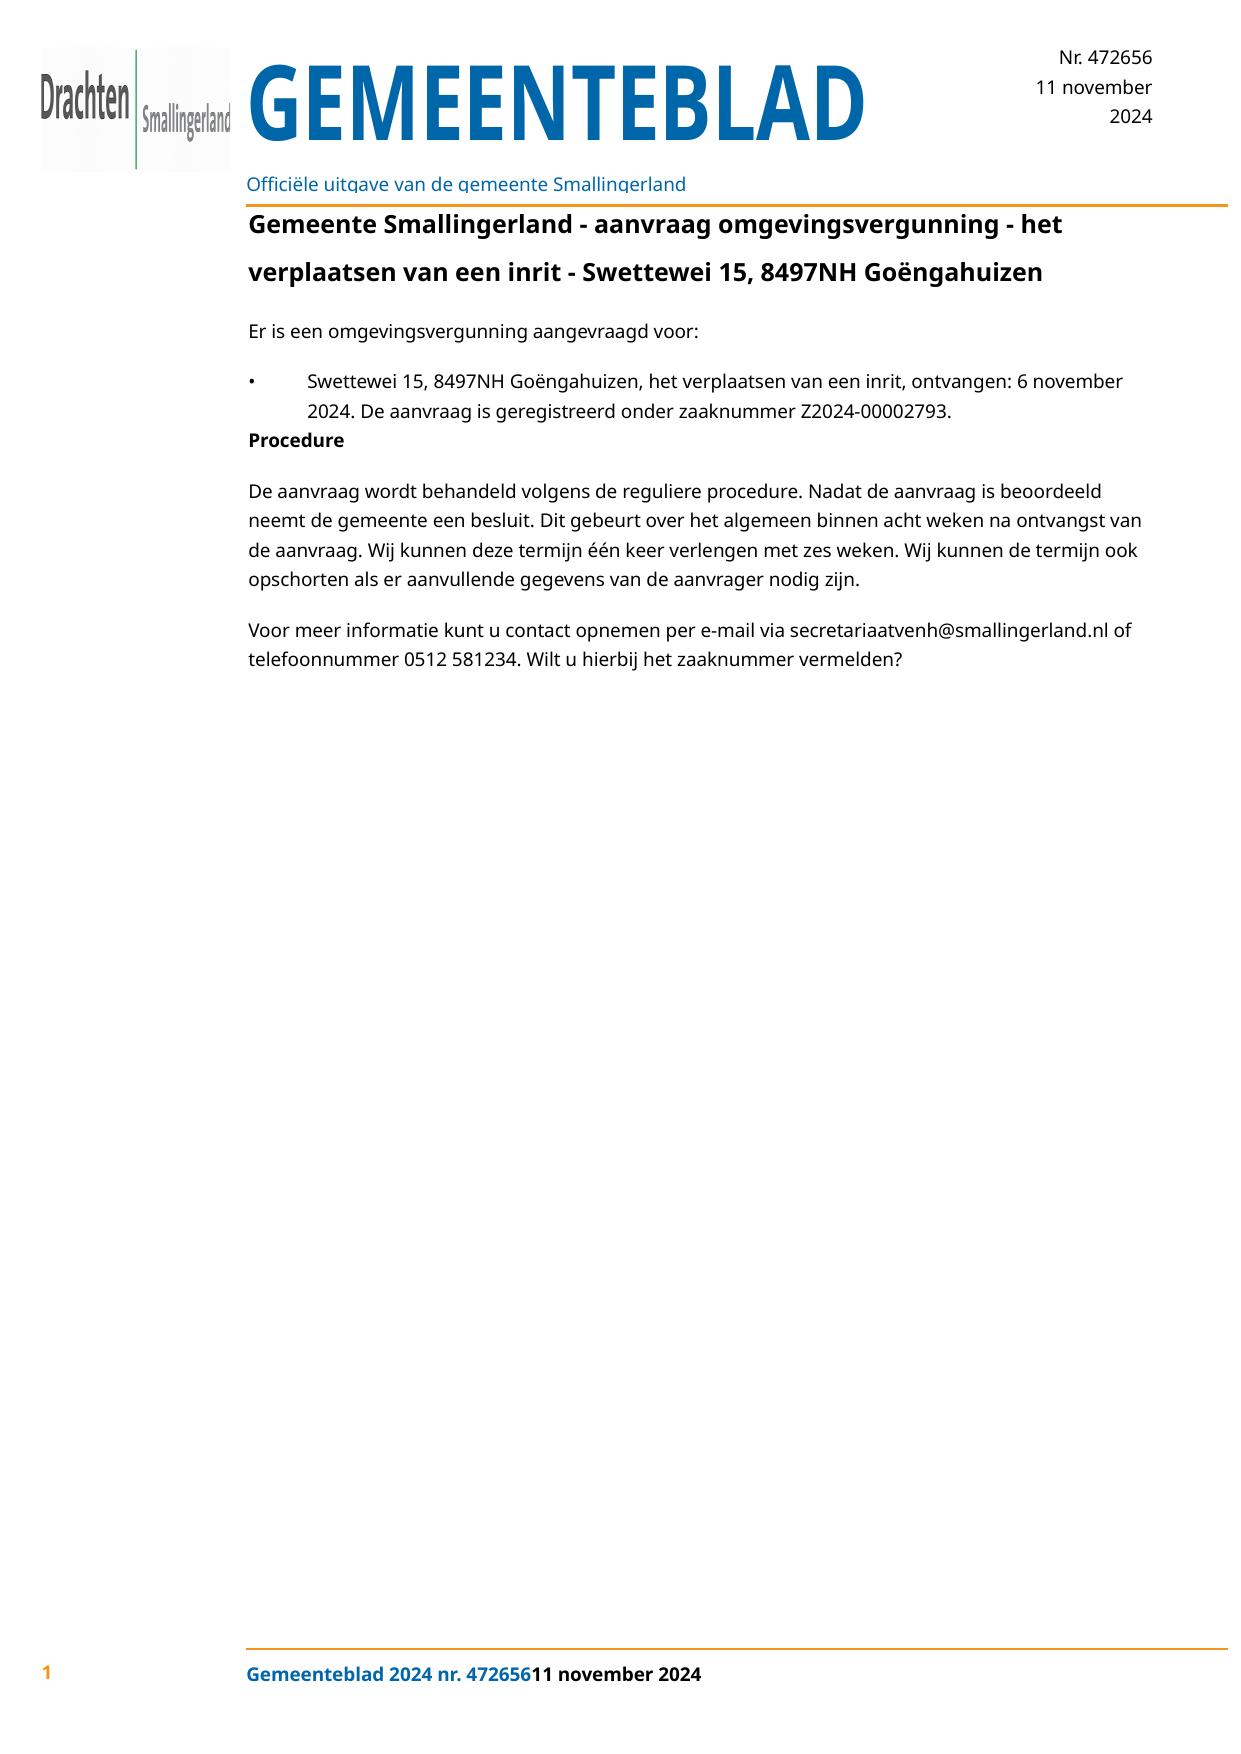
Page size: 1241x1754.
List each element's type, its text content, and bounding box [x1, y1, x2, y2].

list Swettewei 15, 8497NH Goëngahuizen, het verplaatsen van een inrit, ontvangen: 6 november 2024. De aanvraag is geregistreerd onder zaaknummer Z2024-00002793. [248, 368, 1152, 424]
picture [41, 47, 231, 172]
text Gemeente Smallingerland - aanvraag omgevingsvergunning - het verplaatsen van een inrit - Swettewei 15, 8497NH Goëngahuizen [248, 207, 1152, 288]
text Er is een omgevingsvergunning aangevraagd voor: [248, 318, 1152, 344]
text Procedure [248, 427, 1152, 453]
text De aanvraag wordt behandeld volgens de reguliere procedure. Nadat de aanvraag is beoordeeld neemt de gemeente een besluit. Dit gebeurt over het algemeen binnen acht weken na ontvangst van de aanvraag. Wij kunnen deze termijn één keer verlengen met zes weken. Wij kunnen de termijn ook opschorten als er aanvullende gegevens van de aanvrager nodig zijn. [248, 478, 1152, 592]
text Voor meer informatie kunt u contact opnemen per e-mail via secretariaatvenh@smallingerland.nl of telefoonnummer 0512 581234. Wilt u hierbij het zaaknummer vermelden? [248, 617, 1152, 672]
